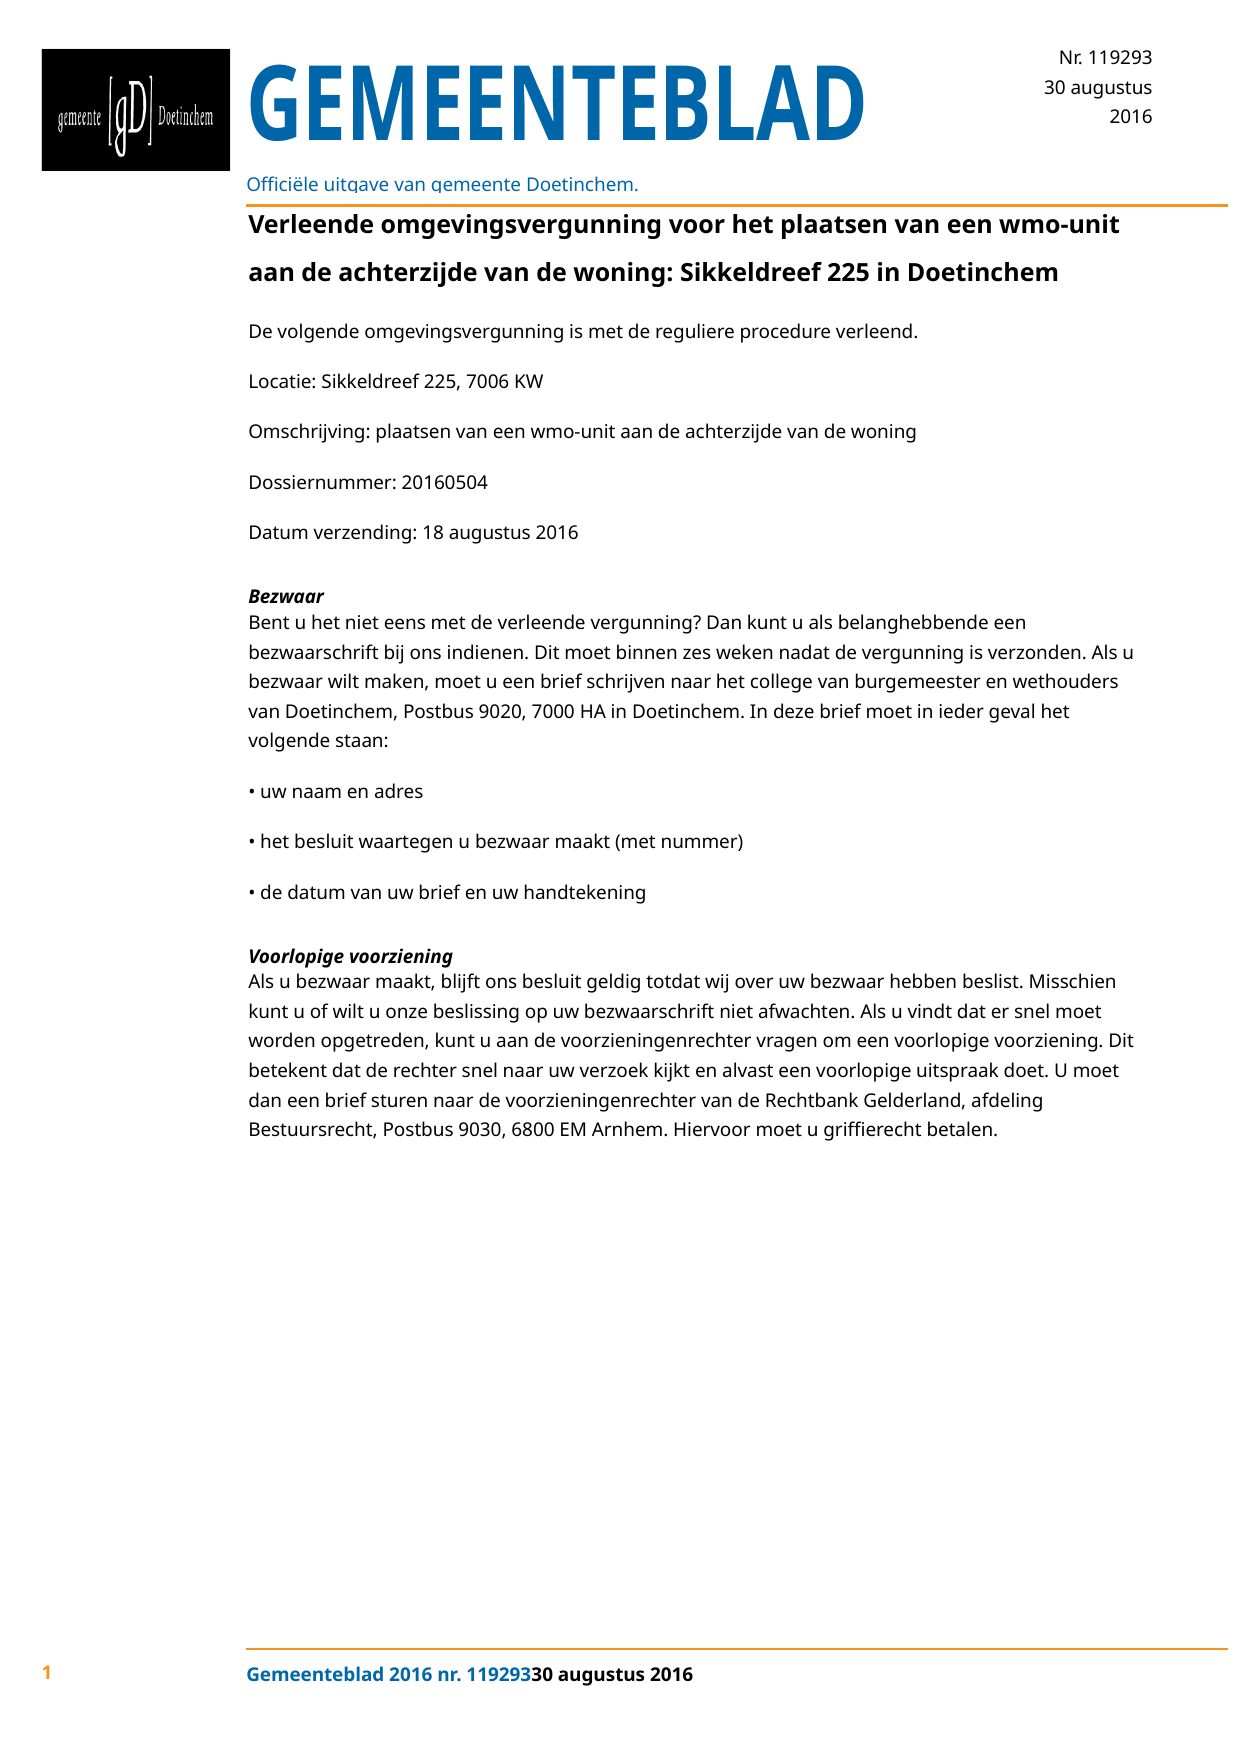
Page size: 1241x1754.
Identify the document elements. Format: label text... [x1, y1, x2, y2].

text • het besluit waartegen u bezwaar maakt (met nummer) [248, 828, 1152, 854]
text • uw naam en adres [248, 778, 1152, 804]
text • de datum van uw brief en uw handtekening [248, 879, 1152, 904]
text Voorlopige voorziening [248, 943, 1152, 968]
text De volgende omgevingsvergunning is met de reguliere procedure verleend. [248, 318, 1152, 344]
text Bezwaar [248, 583, 1152, 609]
text Verleende omgevingsvergunning voor het plaatsen van een wmo-unit aan de achterzijde van de woning: Sikkeldreef 225 in Doetinchem [248, 207, 1152, 288]
text Locatie: Sikkeldreef 225, 7006 KW [248, 368, 1152, 394]
text Bent u het niet eens met de verleende vergunning? Dan kunt u als belanghebbende een bezwaarschrift bij ons indienen. Dit moet binnen zes weken nadat de vergunning is verzonden. Als u bezwaar wilt maken, moet u een brief schrijven naar het college van burgemeester en wethouders van Doetinchem, Postbus 9020, 7000 HA in Doetinchem. In deze brief moet in ieder geval het volgende staan: [248, 609, 1152, 753]
picture [41, 47, 231, 172]
text Dossiernummer: 20160504 [248, 469, 1152, 495]
text Omschrijving: plaatsen van een wmo-unit aan de achterzijde van de woning [248, 419, 1152, 444]
text Als u bezwaar maakt, blijft ons besluit geldig totdat wij over uw bezwaar hebben beslist. Misschien kunt u of wilt u onze beslissing op uw bezwaarschrift niet afwachten. Als u vindt dat er snel moet worden opgetreden, kunt u aan de voorzieningenrechter vragen om een voorlopige voorziening. Dit betekent dat de rechter snel naar uw verzoek kijkt en alvast een voorlopige uitspraak doet. U moet dan een brief sturen naar de voorzieningenrechter van de Rechtbank Gelderland, afdeling Bestuursrecht, Postbus 9030, 6800 EM Arnhem. Hiervoor moet u griffierecht betalen. [248, 968, 1152, 1142]
text Datum verzending: 18 augustus 2016 [248, 519, 1152, 545]
